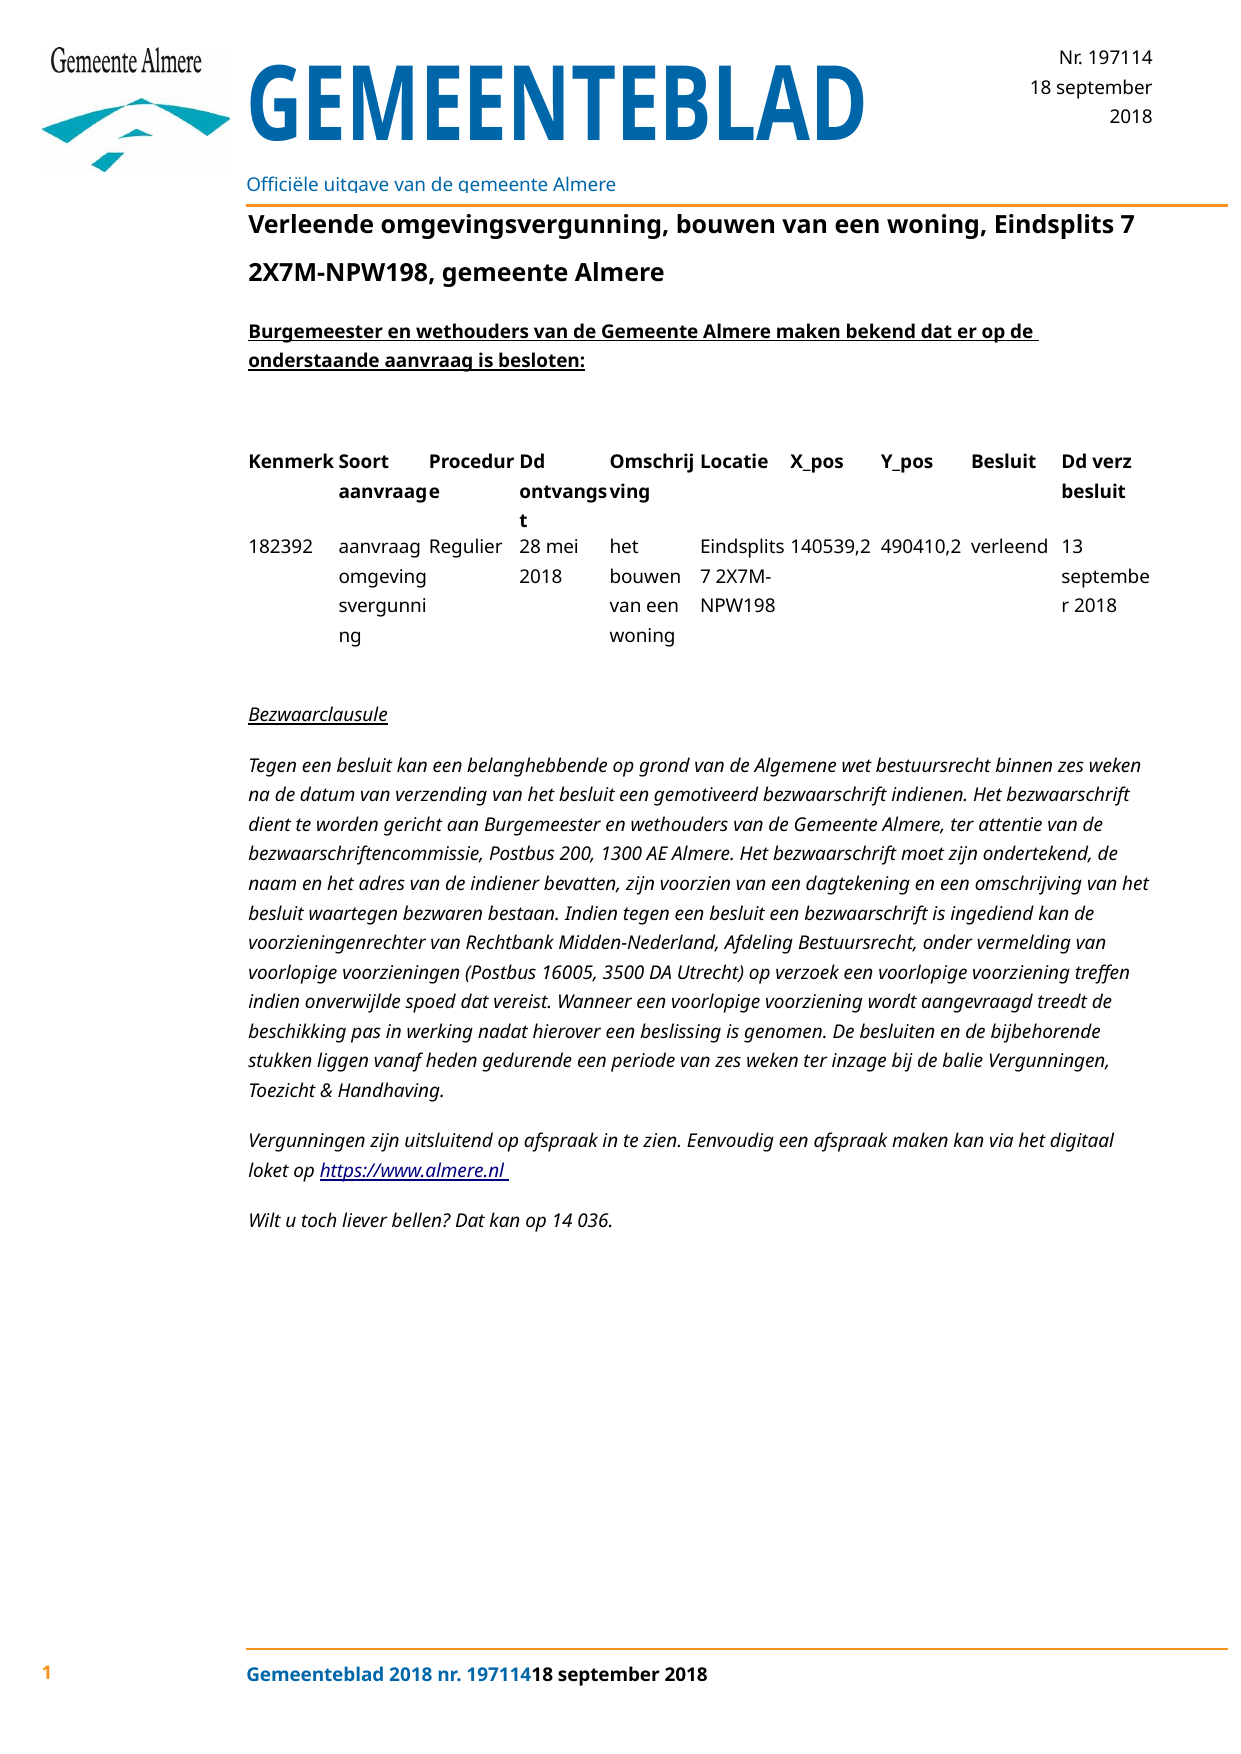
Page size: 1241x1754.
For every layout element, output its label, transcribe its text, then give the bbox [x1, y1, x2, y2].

table_cell het bouwen van een woning [609, 533, 700, 648]
picture [41, 47, 231, 172]
table_cell Eindsplits 7 2X7M-NPW198 [700, 533, 790, 648]
table_header Dd verz besluit [1061, 449, 1152, 533]
text Tegen een besluit kan een belanghebbende op grond van de Algemene wet bestuursrecht binnen zes weken na de datum van verzending van het besluit een gemotiveerd bezwaarschrift indienen. Het bezwaarschrift dient te worden gericht aan Burgemeester en wethouders van de Gemeente Almere, ter attentie van de bezwaarschriftencommissie, Postbus 200, 1300 AE Almere. Het bezwaarschrift moet zijn ondertekend, de naam en het adres van de indiener bevatten, zijn voorzien van een dagtekening en een omschrijving van het besluit waartegen bezwaren bestaan. Indien tegen een besluit een bezwaarschrift is ingediend kan de voorzieningenrechter van Rechtbank Midden-Nederland, Afdeling Bestuursrecht, onder vermelding van voorlopige voorzieningen (Postbus 16005, 3500 DA Utrecht) op verzoek een voorlopige voorziening treffen indien onverwijlde spoed dat vereist. Wanneer een voorlopige voorziening wordt aangevraagd treedt de beschikking pas in werking nadat hierover een beslissing is genomen. De besluiten en de bijbehorende stukken liggen vanaf heden gedurende een periode van zes weken ter inzage bij de balie Vergunningen, Toezicht & Handhaving. [248, 752, 1152, 1103]
table_header Omschrijving [609, 449, 700, 533]
text Burgemeester en wethouders van de Gemeente Almere maken bekend dat er op de onderstaande aanvraag is besloten: [248, 318, 1152, 373]
table_cell Regulier [429, 533, 519, 648]
table_header Dd ontvangst [519, 449, 609, 533]
table_cell 28 mei 2018 [519, 533, 609, 648]
table_cell 140539,2 [790, 533, 881, 648]
table_header Procedure [429, 449, 519, 533]
text Vergunningen zijn uitsluitend op afspraak in te zien. Eenvoudig een afspraak maken kan via het digitaal loket op https://www.almere.nl [248, 1128, 1152, 1183]
table_cell 13 september 2018 [1061, 533, 1152, 648]
table_header Locatie [700, 449, 790, 533]
table_header Besluit [971, 449, 1061, 533]
table_header X_pos [790, 449, 881, 533]
table_cell 490410,2 [881, 533, 971, 648]
text Verleende omgevingsvergunning, bouwen van een woning, Eindsplits 7 2X7M-NPW198, gemeente Almere [248, 207, 1152, 288]
table_cell 182392 [248, 533, 338, 648]
table_cell aanvraag omgevingsvergunning [338, 533, 429, 648]
table_cell verleend [971, 533, 1061, 648]
table_header Kenmerk [248, 449, 338, 533]
table_header Soort aanvraag [338, 449, 429, 533]
table_header Y_pos [881, 449, 971, 533]
text Bezwaarclausule [248, 701, 1152, 727]
text Wilt u toch liever bellen? Dat kan op 14 036. [248, 1208, 1152, 1233]
